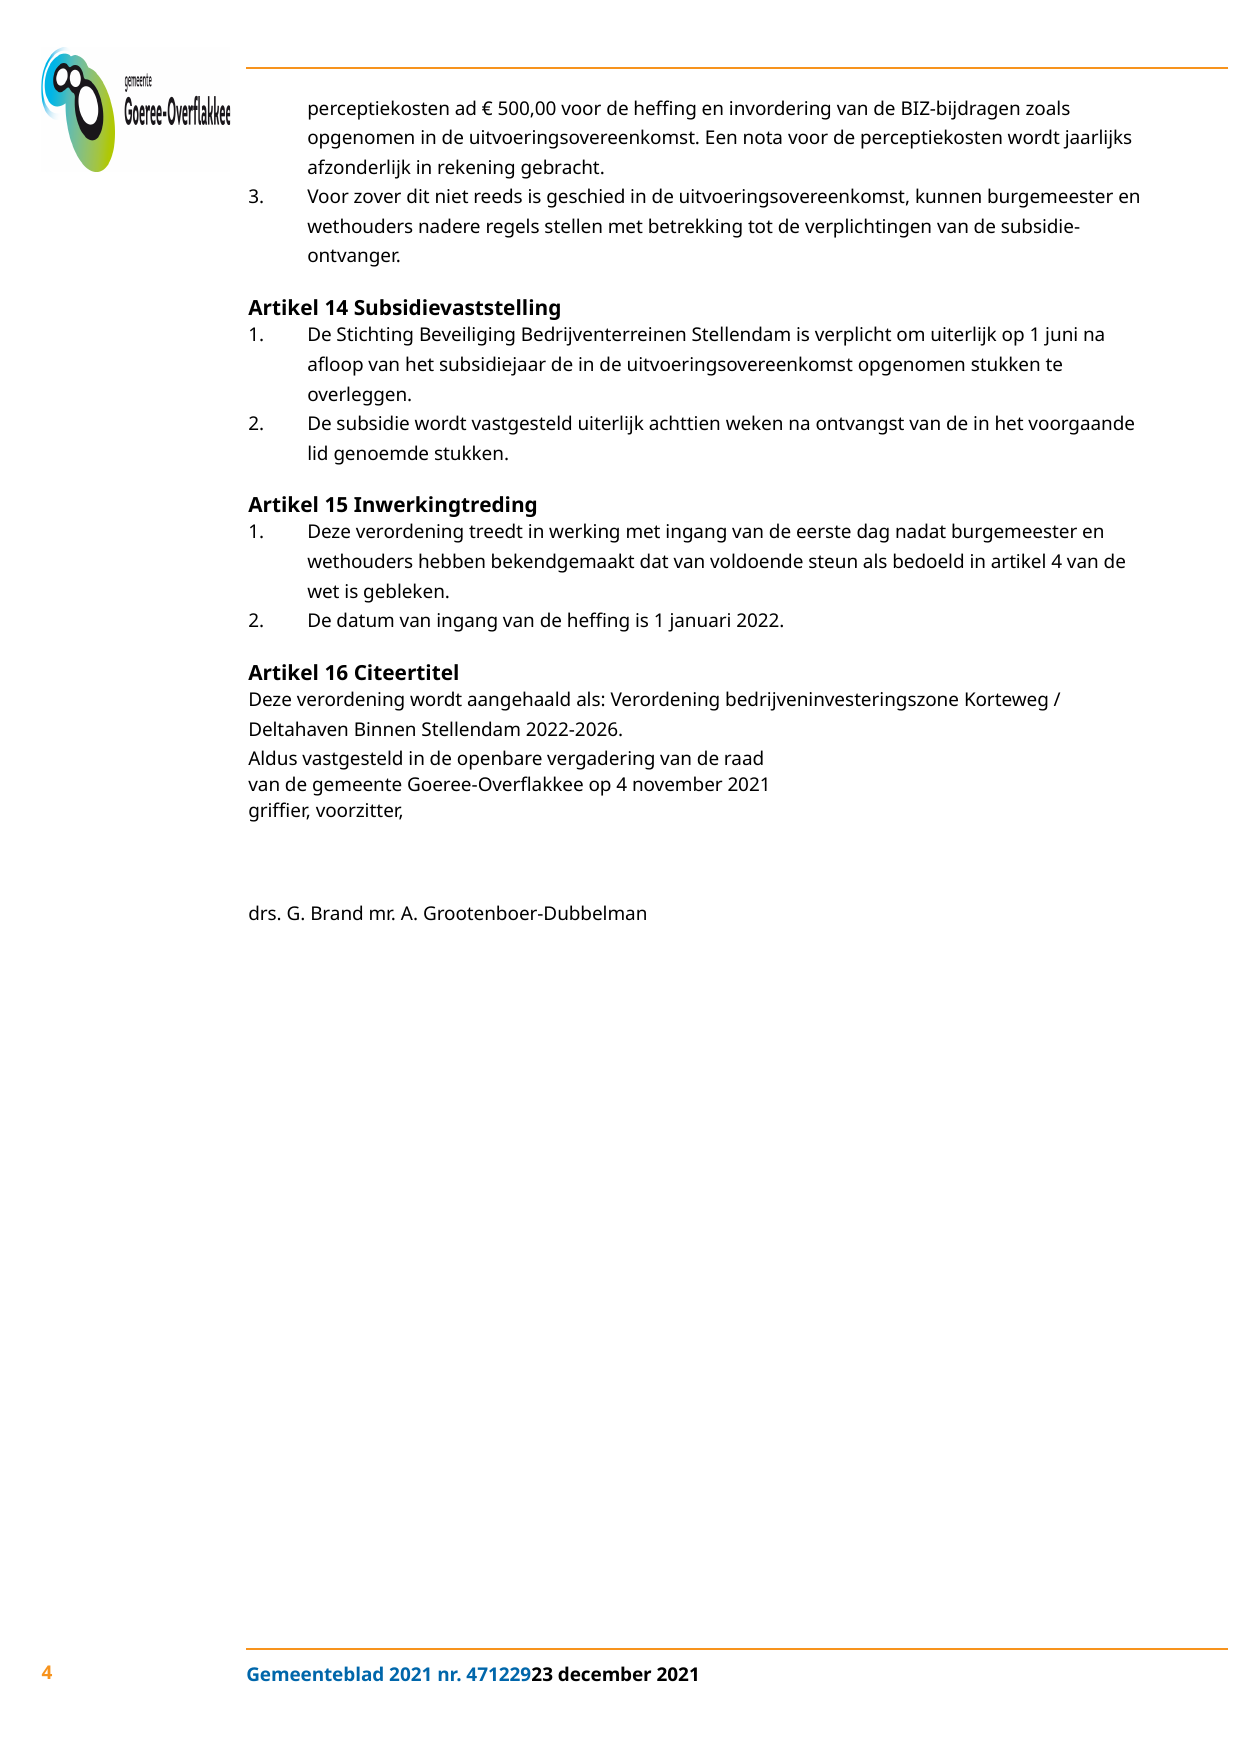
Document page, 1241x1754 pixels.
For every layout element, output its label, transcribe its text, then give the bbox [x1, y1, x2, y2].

text Artikel 14 Subsidievaststelling [248, 293, 1152, 322]
list De datum van ingang van de heffing is 1 januari 2022. [248, 607, 1152, 633]
text Aldus vastgesteld in de openbare vergadering van de raad [248, 746, 1152, 771]
list Voor zover dit niet reeds is geschied in de uitvoeringsovereenkomst, kunnen burgemeester en wethouders nadere regels stellen met betrekking tot de verplichtingen van de subsidie-ontvanger. [248, 183, 1152, 268]
text Artikel 16 Citeertitel [248, 658, 1152, 686]
text griffier, voorzitter, [248, 797, 1152, 823]
text Artikel 15 Inwerkingtreding [248, 490, 1152, 519]
picture [41, 47, 231, 172]
text drs. G. Brand mr. A. Grootenboer-Dubbelman [248, 900, 1152, 926]
list De Stichting Beveiliging Bedrijventerreinen Stellendam is verplicht om uiterlijk op 1 juni na afloop van het subsidiejaar de in de uitvoeringsovereenkomst opgenomen stukken te overleggen. [248, 322, 1152, 406]
list De subsidie wordt vastgesteld uiterlijk achttien weken na ontvangst van de in het voorgaande lid genoemde stukken. [248, 410, 1152, 466]
list perceptiekosten ad € 500,00 voor de heffing en invordering van de BIZ-bijdragen zoals opgenomen in de uitvoeringsovereenkomst. Een nota voor de perceptiekosten wordt jaarlijks afzonderlijk in rekening gebracht. [248, 95, 1152, 180]
list Deze verordening treedt in werking met ingang van de eerste dag nadat burgemeester en wethouders hebben bekendgemaakt dat van voldoende steun als bedoeld in artikel 4 van de wet is gebleken. [248, 519, 1152, 604]
text Deze verordening wordt aangehaald als: Verordening bedrijveninvesteringszone Korteweg / Deltahaven Binnen Stellendam 2022-2026. [248, 686, 1152, 742]
text van de gemeente Goeree-Overflakkee op 4 november 2021 [248, 771, 1152, 797]
